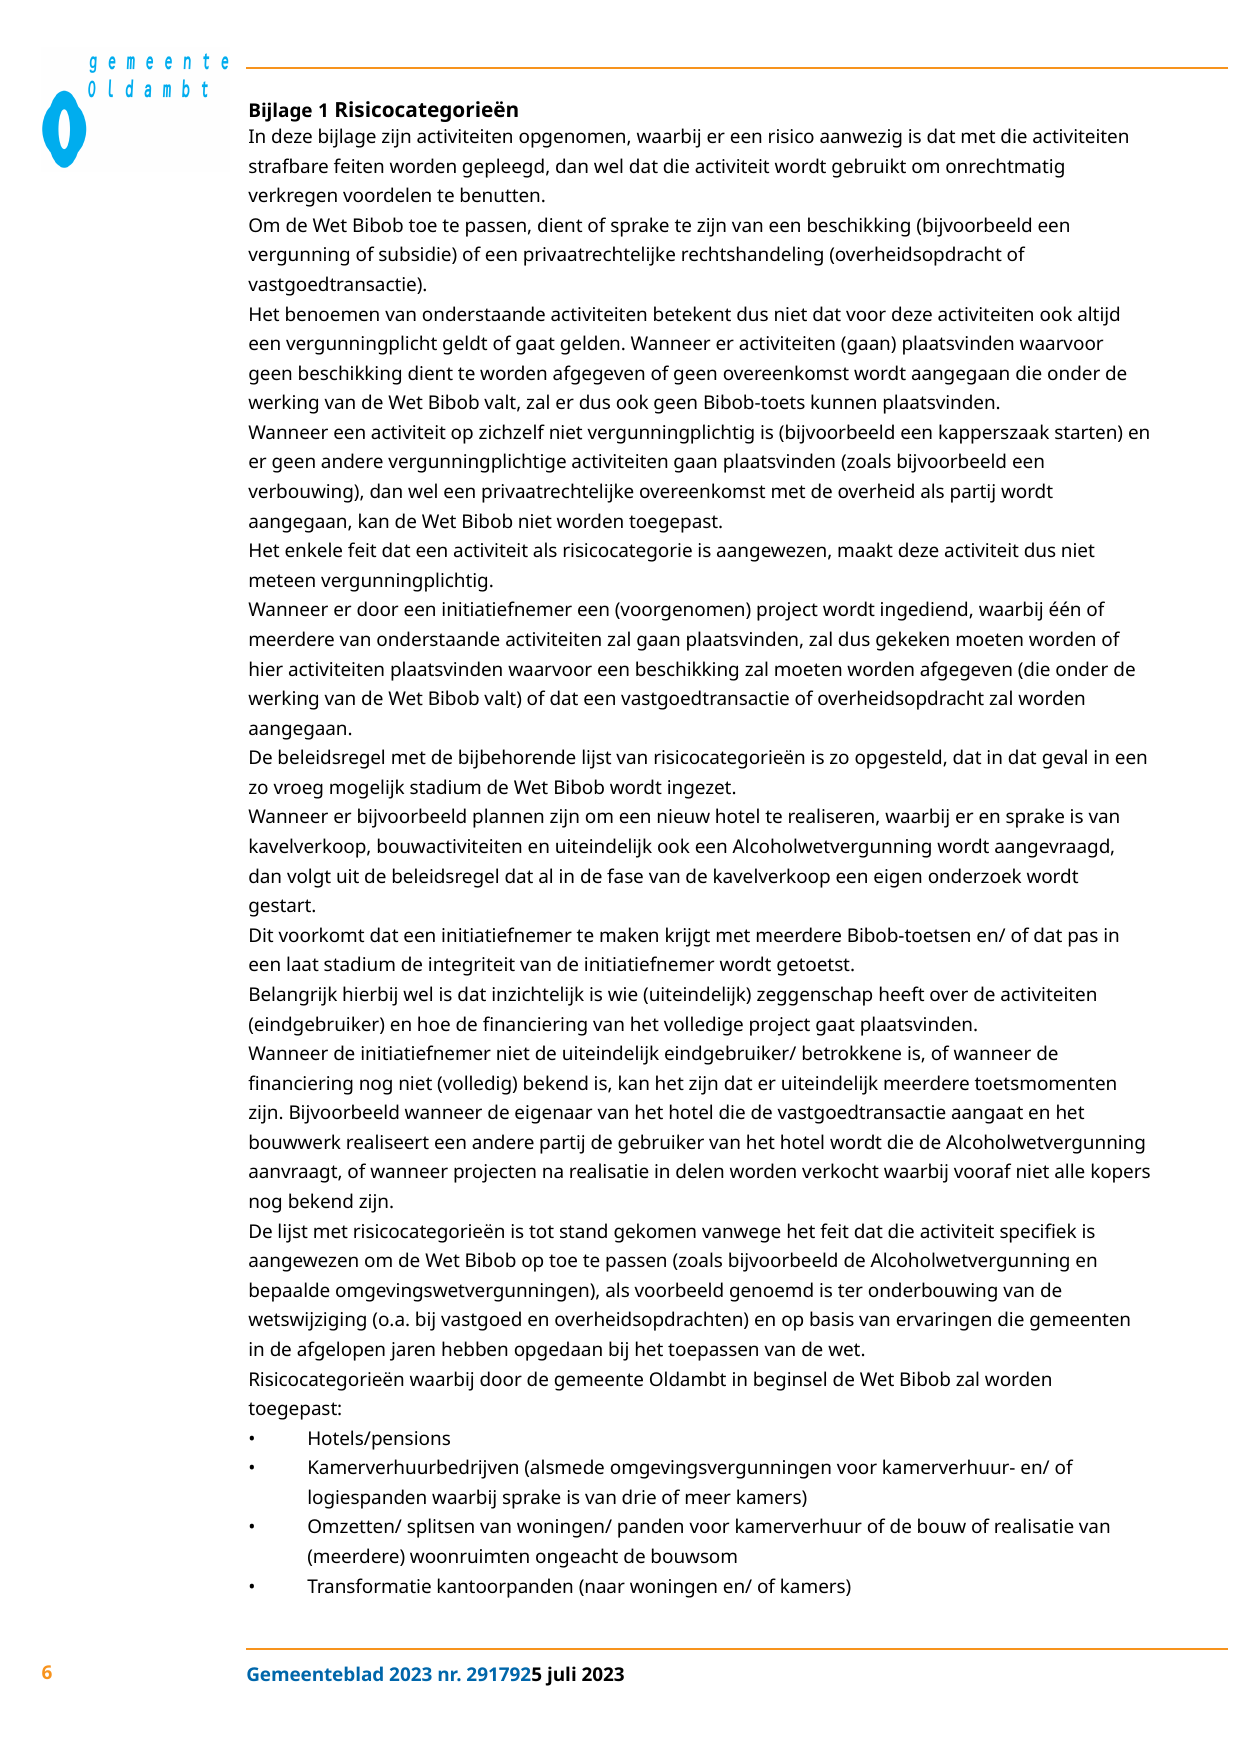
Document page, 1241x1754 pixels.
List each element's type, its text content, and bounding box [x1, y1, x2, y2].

text Wanneer er door een initiatiefnemer een (voorgenomen) project wordt ingediend, waarbij één of meerdere van onderstaande activiteiten zal gaan plaatsvinden, zal dus gekeken moeten worden of hier activiteiten plaatsvinden waarvoor een beschikking zal moeten worden afgegeven (die onder de werking van de Wet Bibob valt) of dat een vastgoedtransactie of overheidsopdracht zal worden aangegaan. [248, 597, 1152, 741]
text Dit voorkomt dat een initiatiefnemer te maken krijgt met meerdere Bibob-toetsen en/ of dat pas in een laat stadium de integriteit van de initiatiefnemer wordt getoetst. [248, 922, 1152, 977]
text Het enkele feit dat een activiteit als risicocategorie is aangewezen, maakt deze activiteit dus niet meteen vergunningplichtig. [248, 537, 1152, 593]
text De beleidsregel met de bijbehorende lijst van risicocategorieën is zo opgesteld, dat in dat geval in een zo vroeg mogelijk stadium de Wet Bibob wordt ingezet. [248, 744, 1152, 800]
text Wanneer de initiatiefnemer niet de uiteindelijk eindgebruiker/ betrokkene is, of wanneer de financiering nog niet (volledig) bekend is, kan het zijn dat er uiteindelijk meerdere toetsmomenten zijn. Bijvoorbeeld wanneer de eigenaar van het hotel die de vastgoedtransactie aangaat en het bouwwerk realiseert een andere partij de gebruiker van het hotel wordt die de Alcoholwetvergunning aanvraagt, of wanneer projecten na realisatie in delen worden verkocht waarbij vooraf niet alle kopers nog bekend zijn. [248, 1040, 1152, 1214]
list Hotels/pensions [248, 1425, 1152, 1451]
text Wanneer er bijvoorbeeld plannen zijn om een nieuw hotel te realiseren, waarbij er en sprake is van kavelverkoop, bouwactiviteiten en uiteindelijk ook een Alcoholwetvergunning wordt aangevraagd, dan volgt uit de beleidsregel dat al in de fase van de kavelverkoop een eigen onderzoek wordt gestart. [248, 804, 1152, 918]
text Het benoemen van onderstaande activiteiten betekent dus niet dat voor deze activiteiten ook altijd een vergunningplicht geldt of gaat gelden. Wanneer er activiteiten (gaan) plaatsvinden waarvoor geen beschikking dient te worden afgegeven of geen overeenkomst wordt aangegaan die onder de werking van de Wet Bibob valt, zal er dus ook geen Bibob-toets kunnen plaatsvinden. [248, 301, 1152, 415]
text Bijlage 1 Risicocategorieën [248, 95, 1152, 123]
list Transformatie kantoorpanden (naar woningen en/ of kamers) [248, 1573, 1152, 1599]
text Wanneer een activiteit op zichzelf niet vergunningplichtig is (bijvoorbeeld een kapperszaak starten) en er geen andere vergunningplichtige activiteiten gaan plaatsvinden (zoals bijvoorbeeld een verbouwing), dan wel een privaatrechtelijke overeenkomst met de overheid als partij wordt aangegaan, kan de Wet Bibob niet worden toegepast. [248, 419, 1152, 534]
text Om de Wet Bibob toe te passen, dient of sprake te zijn van een beschikking (bijvoorbeeld een vergunning of subsidie) of een privaatrechtelijke rechtshandeling (overheidsopdracht of vastgoedtransactie). [248, 212, 1152, 297]
list Kamerverhuurbedrijven (alsmede omgevingsvergunningen voor kamerverhuur- en/ of logiespanden waarbij sprake is van drie of meer kamers) [248, 1454, 1152, 1510]
text Belangrijk hierbij wel is dat inzichtelijk is wie (uiteindelijk) zeggenschap heeft over de activiteiten (eindgebruiker) en hoe de financiering van het volledige project gaat plaatsvinden. [248, 981, 1152, 1037]
list Omzetten/ splitsen van woningen/ panden voor kamerverhuur of de bouw of realisatie van (meerdere) woonruimten ongeacht de bouwsom [248, 1514, 1152, 1569]
text In deze bijlage zijn activiteiten opgenomen, waarbij er een risico aanwezig is dat met die activiteiten strafbare feiten worden gepleegd, dan wel dat die activiteit wordt gebruikt om onrechtmatig verkregen voordelen te benutten. [248, 123, 1152, 208]
picture [41, 47, 231, 172]
text Risicocategorieën waarbij door de gemeente Oldambt in beginsel de Wet Bibob zal worden toegepast: [248, 1366, 1152, 1421]
text De lijst met risicocategorieën is tot stand gekomen vanwege het feit dat die activiteit specifiek is aangewezen om de Wet Bibob op toe te passen (zoals bijvoorbeeld de Alcoholwetvergunning en bepaalde omgevingswetvergunningen), als voorbeeld genoemd is ter onderbouwing van de wetswijziging (o.a. bij vastgoed en overheidsopdrachten) en op basis van ervaringen die gemeenten in de afgelopen jaren hebben opgedaan bij het toepassen van de wet. [248, 1218, 1152, 1362]
